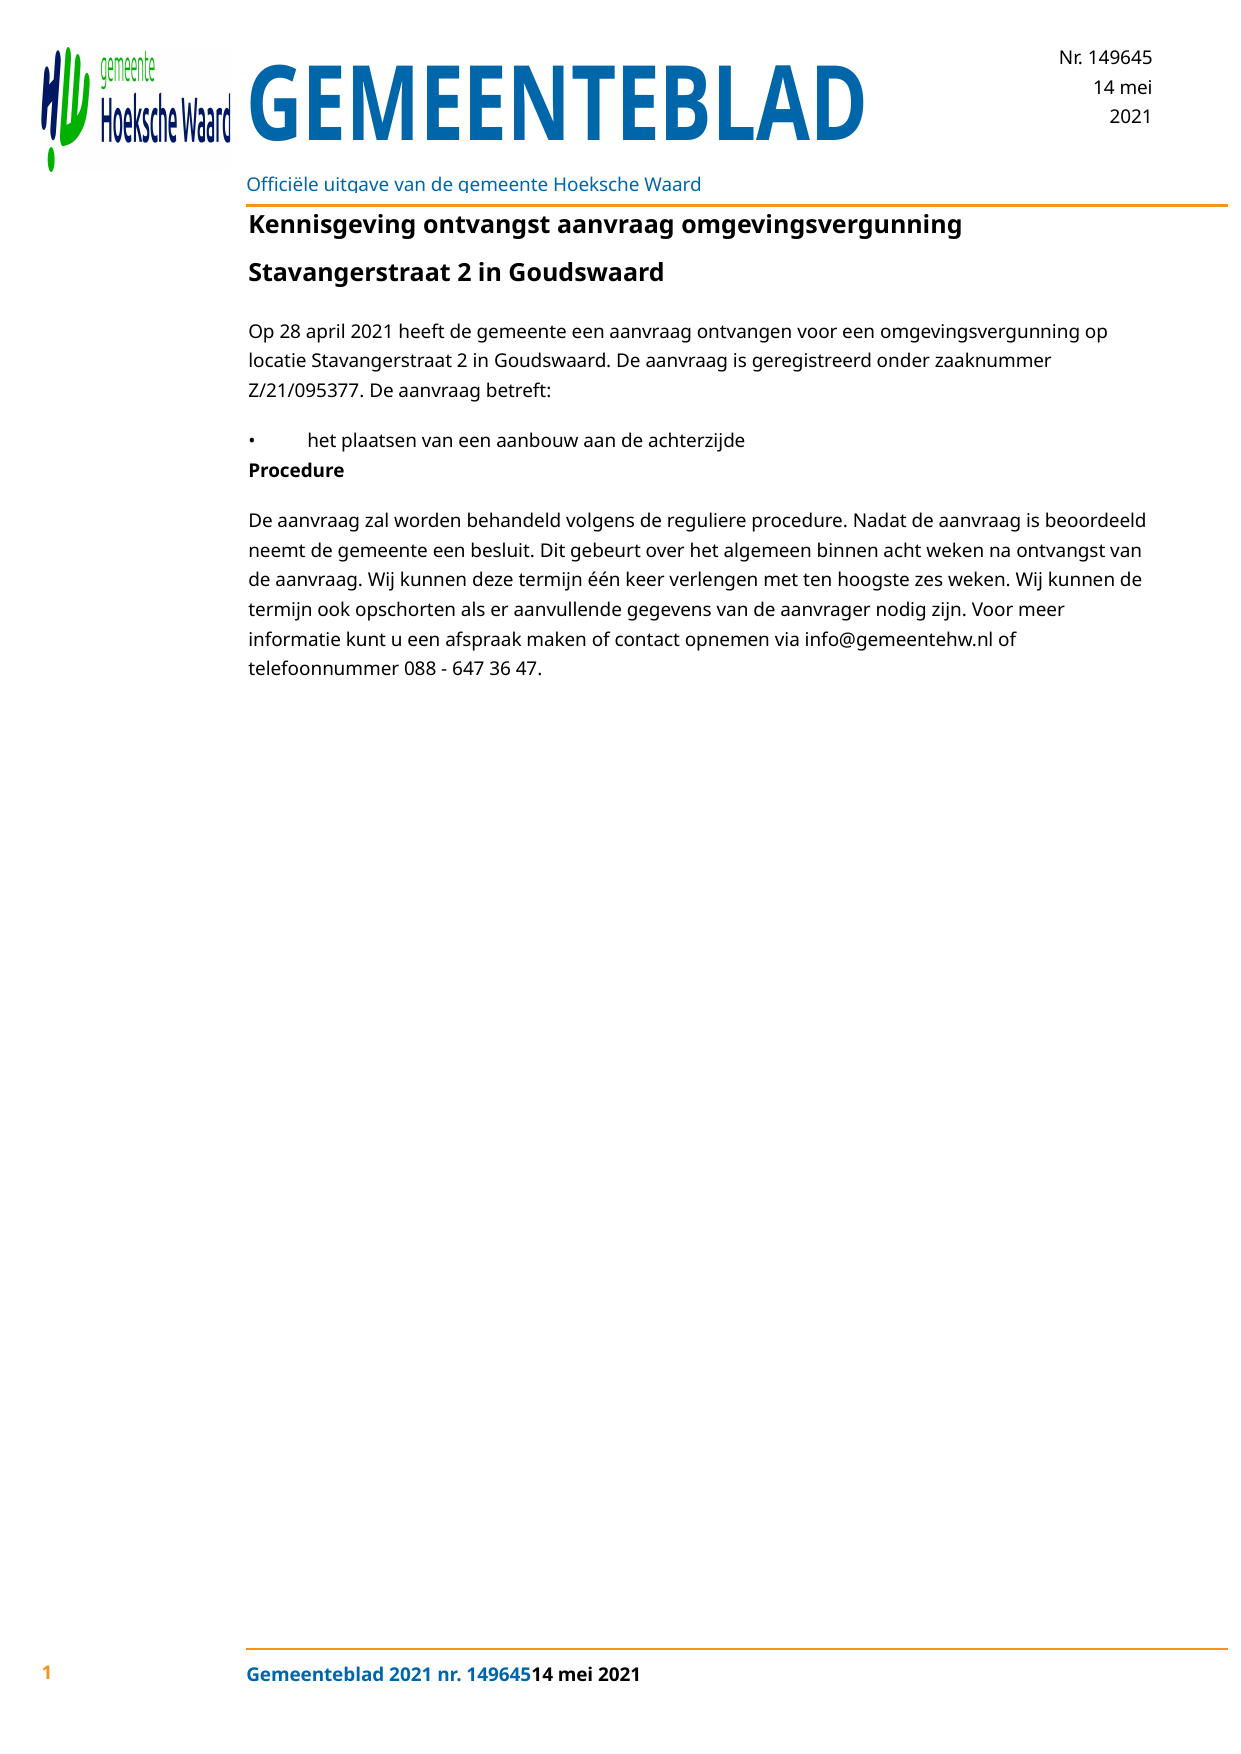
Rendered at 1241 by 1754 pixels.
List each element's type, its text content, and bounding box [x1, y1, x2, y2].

text Procedure [248, 457, 1152, 483]
text De aanvraag zal worden behandeld volgens de reguliere procedure. Nadat de aanvraag is beoordeeld neemt de gemeente een besluit. Dit gebeurt over het algemeen binnen acht weken na ontvangst van de aanvraag. Wij kunnen deze termijn één keer verlengen met ten hoogste zes weken. Wij kunnen de termijn ook opschorten als er aanvullende gegevens van de aanvrager nodig zijn. Voor meer informatie kunt u een afspraak maken of contact opnemen via info@gemeentehw.nl of telefoonnummer 088 - 647 36 47. [248, 507, 1152, 681]
text Op 28 april 2021 heeft de gemeente een aanvraag ontvangen voor een omgevingsvergunning op locatie Stavangerstraat 2 in Goudswaard. De aanvraag is geregistreerd onder zaaknummer Z/21/095377. De aanvraag betreft: [248, 318, 1152, 403]
picture [41, 47, 231, 172]
text Kennisgeving ontvangst aanvraag omgevingsvergunning Stavangerstraat 2 in Goudswaard [248, 207, 1152, 288]
list het plaatsen van een aanbouw aan de achterzijde [248, 427, 1152, 453]
